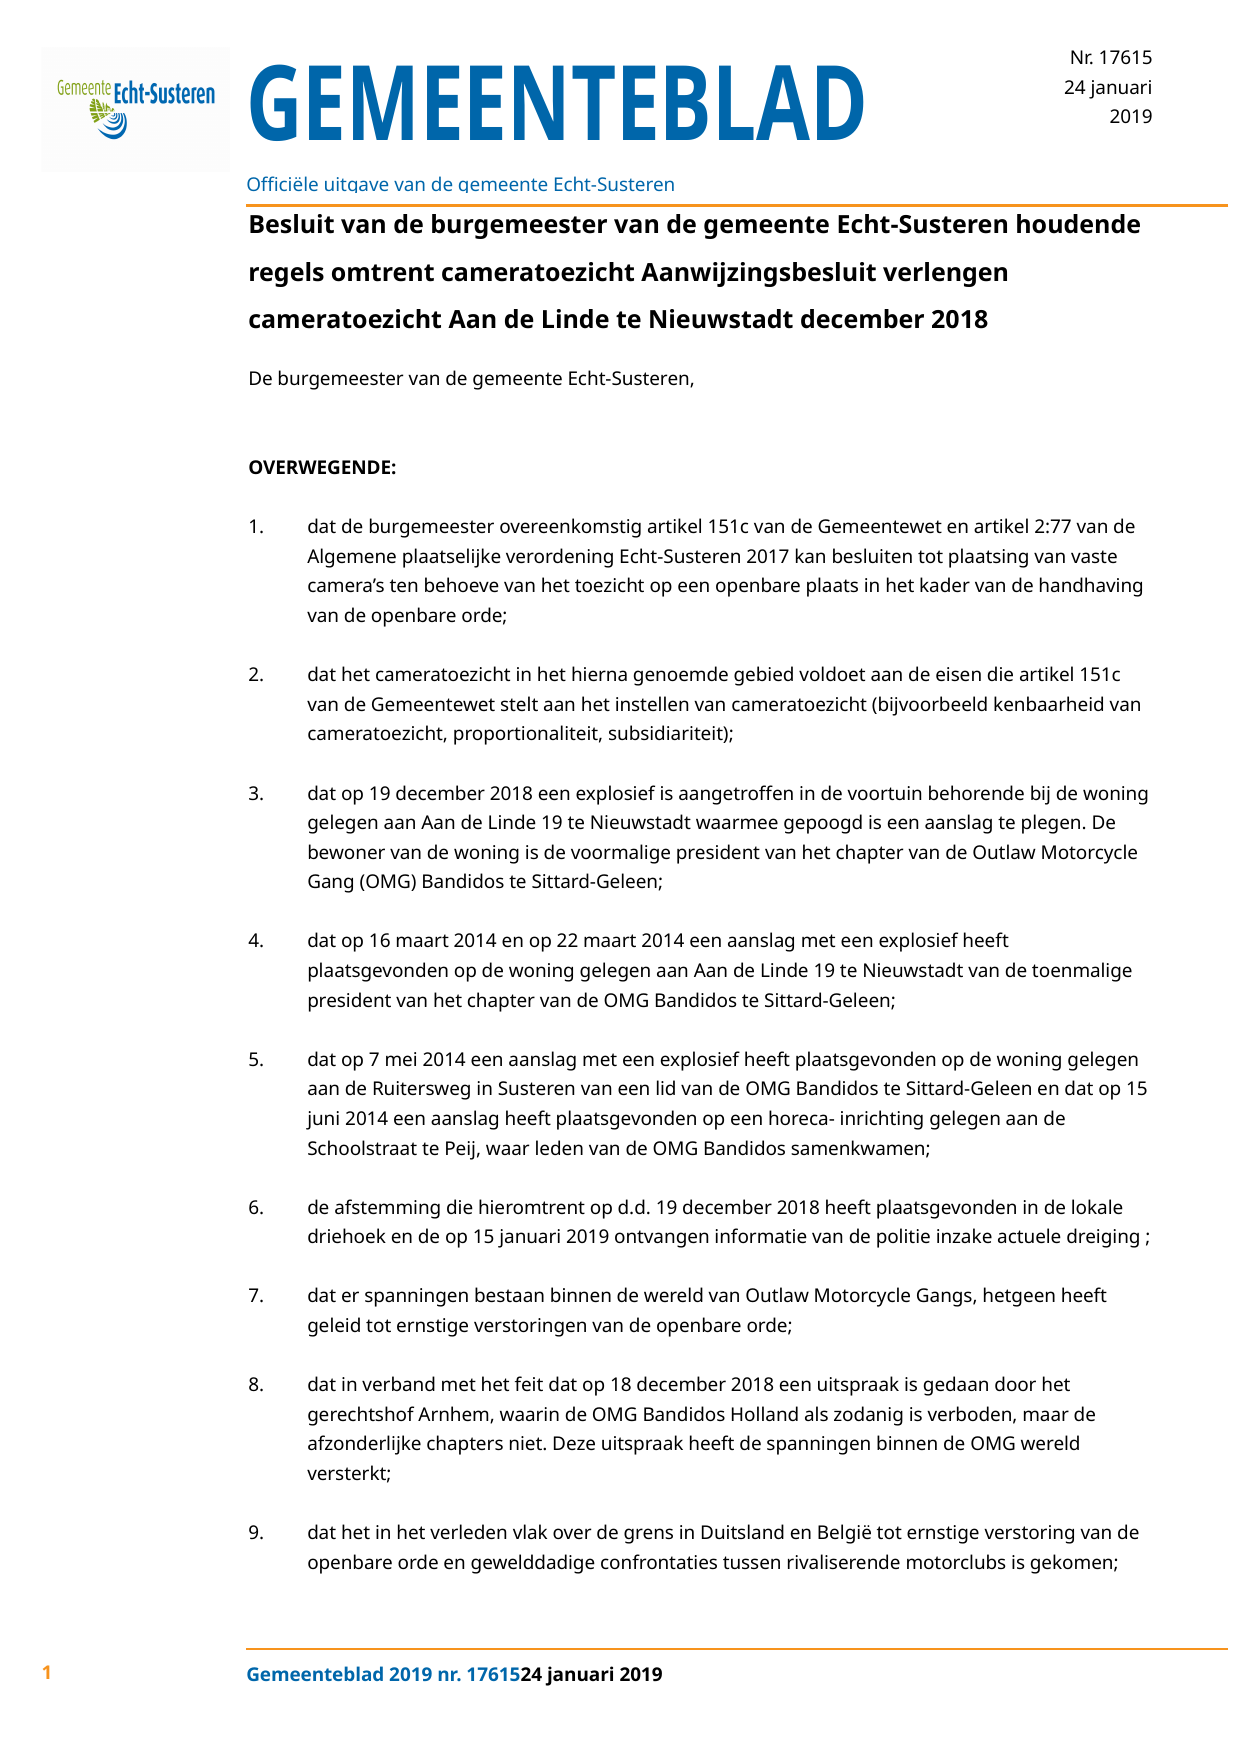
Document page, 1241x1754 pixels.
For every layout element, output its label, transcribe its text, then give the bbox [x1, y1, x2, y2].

text Besluit van de burgemeester van de gemeente Echt-Susteren houdende regels omtrent cameratoezicht Aanwijzingsbesluit verlengen cameratoezicht Aan de Linde te Nieuwstadt december 2018 [248, 207, 1152, 336]
text OVERWEGENDE: [248, 454, 1152, 480]
list dat op 19 december 2018 een explosief is aangetroffen in de voortuin behorende bij de woning gelegen aan Aan de Linde 19 te Nieuwstadt waarmee gepoogd is een aanslag te plegen. De bewoner van de woning is de voormalige president van het chapter van de Outlaw Motorcycle Gang (OMG) Bandidos te Sittard-Geleen; [248, 780, 1152, 894]
picture [41, 47, 231, 172]
list dat het in het verleden vlak over de grens in Duitsland en België tot ernstige verstoring van de openbare orde en gewelddadige confrontaties tussen rivaliserende motorclubs is gekomen; [248, 1519, 1152, 1574]
list dat de burgemeester overeenkomstig artikel 151c van de Gemeentewet en artikel 2:77 van de Algemene plaatselijke verordening Echt-Susteren 2017 kan besluiten tot plaatsing van vaste camera’s ten behoeve van het toezicht op een openbare plaats in het kader van de handhaving van de openbare orde; [248, 513, 1152, 628]
list dat op 16 maart 2014 en op 22 maart 2014 een aanslag met een explosief heeft plaatsgevonden op de woning gelegen aan Aan de Linde 19 te Nieuwstadt van de toenmalige president van het chapter van de OMG Bandidos te Sittard-Geleen; [248, 928, 1152, 1012]
text De burgemeester van de gemeente Echt-Susteren, [248, 366, 1152, 391]
list dat in verband met het feit dat op 18 december 2018 een uitspraak is gedaan door het gerechtshof Arnhem, waarin de OMG Bandidos Holland als zodanig is verboden, maar de afzonderlijke chapters niet. Deze uitspraak heeft de spanningen binnen de OMG wereld versterkt; [248, 1371, 1152, 1486]
list dat op 7 mei 2014 een aanslag met een explosief heeft plaatsgevonden op de woning gelegen aan de Ruitersweg in Susteren van een lid van de OMG Bandidos te Sittard-Geleen en dat op 15 juni 2014 een aanslag heeft plaatsgevonden op een horeca- inrichting gelegen aan de Schoolstraat te Peij, waar leden van de OMG Bandidos samenkwamen; [248, 1046, 1152, 1160]
list de afstemming die hieromtrent op d.d. 19 december 2018 heeft plaatsgevonden in de lokale driehoek en de op 15 januari 2019 ontvangen informatie van de politie inzake actuele dreiging ; [248, 1194, 1152, 1249]
list dat het cameratoezicht in het hierna genoemde gebied voldoet aan de eisen die artikel 151c van de Gemeentewet stelt aan het instellen van cameratoezicht (bijvoorbeeld kenbaarheid van cameratoezicht, proportionaliteit, subsidiariteit); [248, 661, 1152, 746]
list dat er spanningen bestaan binnen de wereld van Outlaw Motorcycle Gangs, hetgeen heeft geleid tot ernstige verstoringen van de openbare orde; [248, 1283, 1152, 1338]
